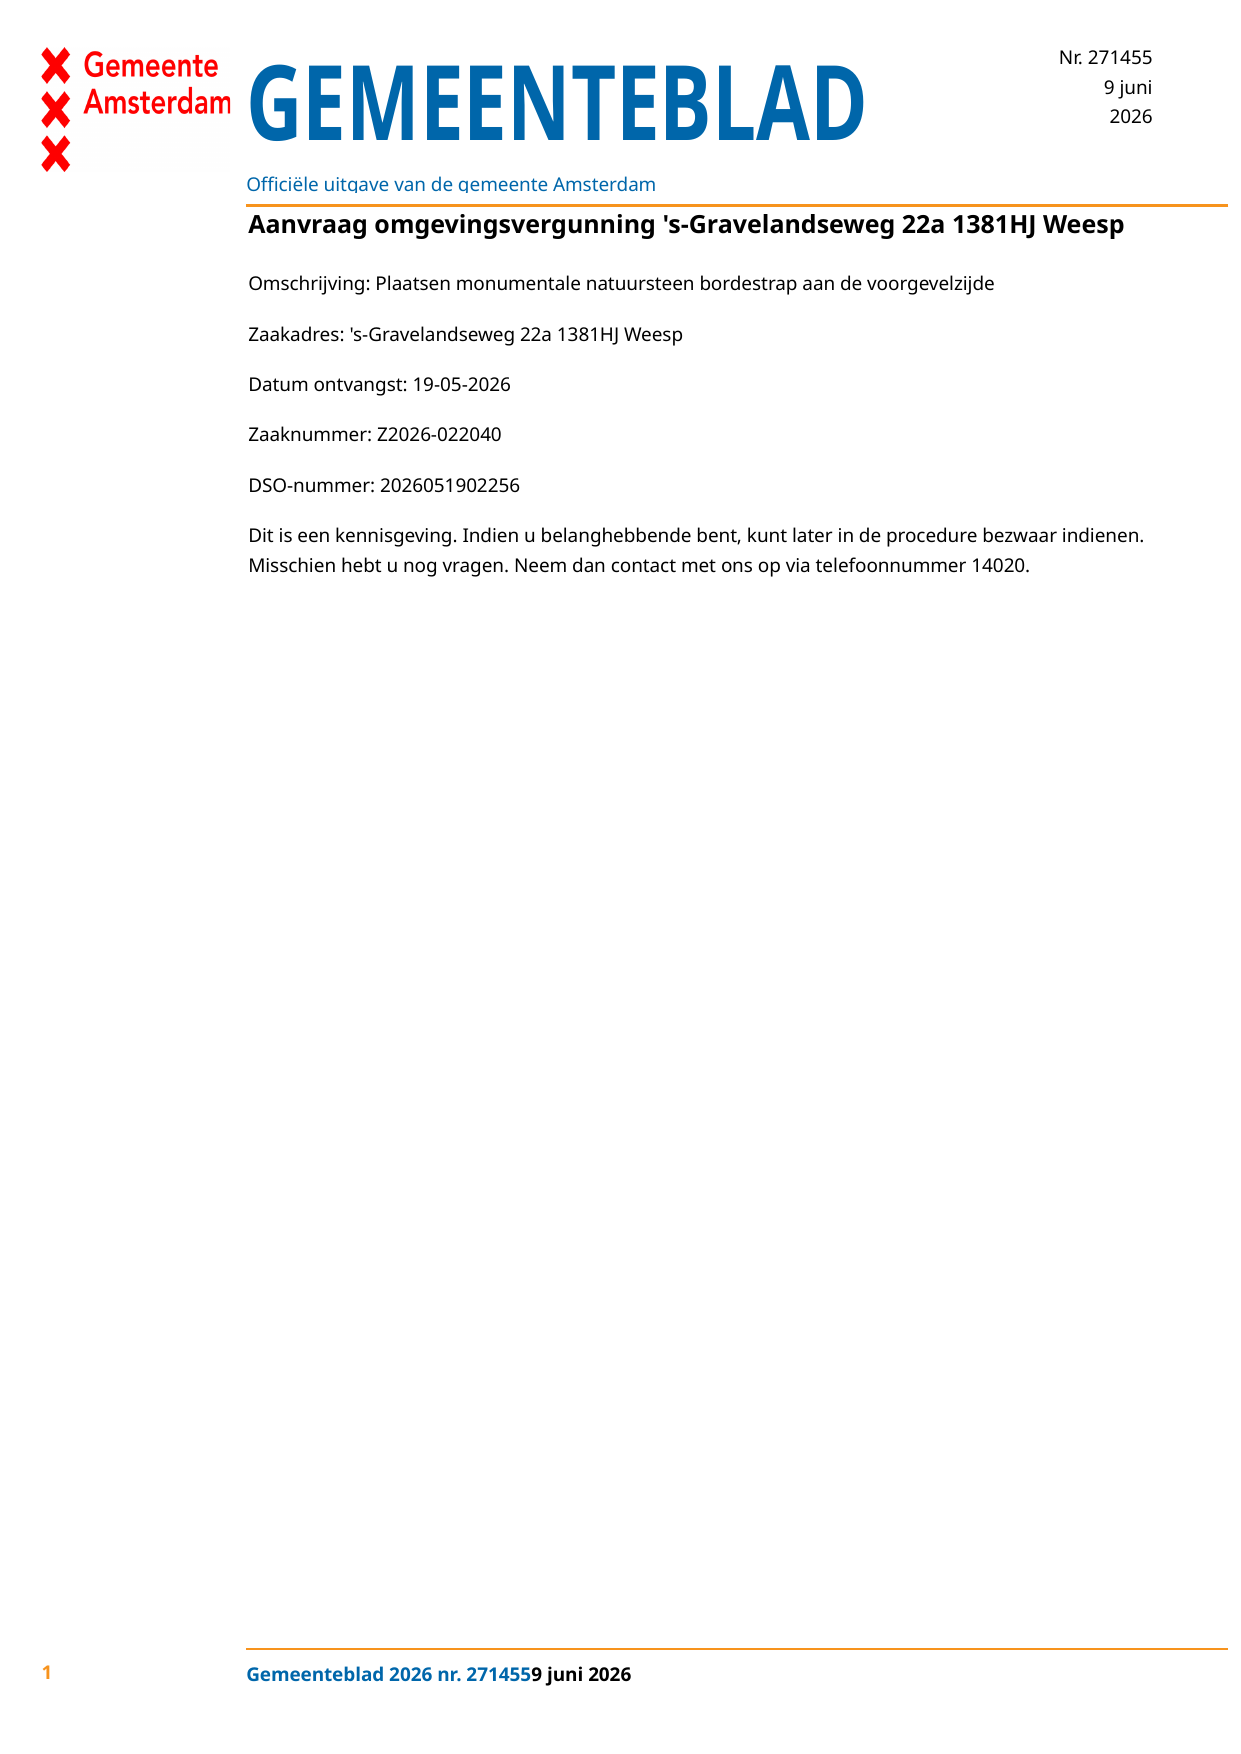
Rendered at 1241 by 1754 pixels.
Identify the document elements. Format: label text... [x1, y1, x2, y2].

text Datum ontvangst: 19-05-2026 [248, 371, 1152, 397]
text Omschrijving: Plaatsen monumentale natuursteen bordestrap aan de voorgevelzijde [248, 270, 1152, 296]
text Dit is een kennisgeving. Indien u belanghebbende bent, kunt later in de procedure bezwaar indienen. Misschien hebt u nog vragen. Neem dan contact met ons op via telefoonnummer 14020. [248, 522, 1152, 578]
text Zaaknummer: Z2026-022040 [248, 422, 1152, 447]
picture [41, 47, 231, 172]
text Aanvraag omgevingsvergunning 's-Gravelandseweg 22a 1381HJ Weesp [248, 207, 1152, 241]
text DSO-nummer: 2026051902256 [248, 472, 1152, 498]
text Zaakadres: 's-Gravelandseweg 22a 1381HJ Weesp [248, 321, 1152, 346]
